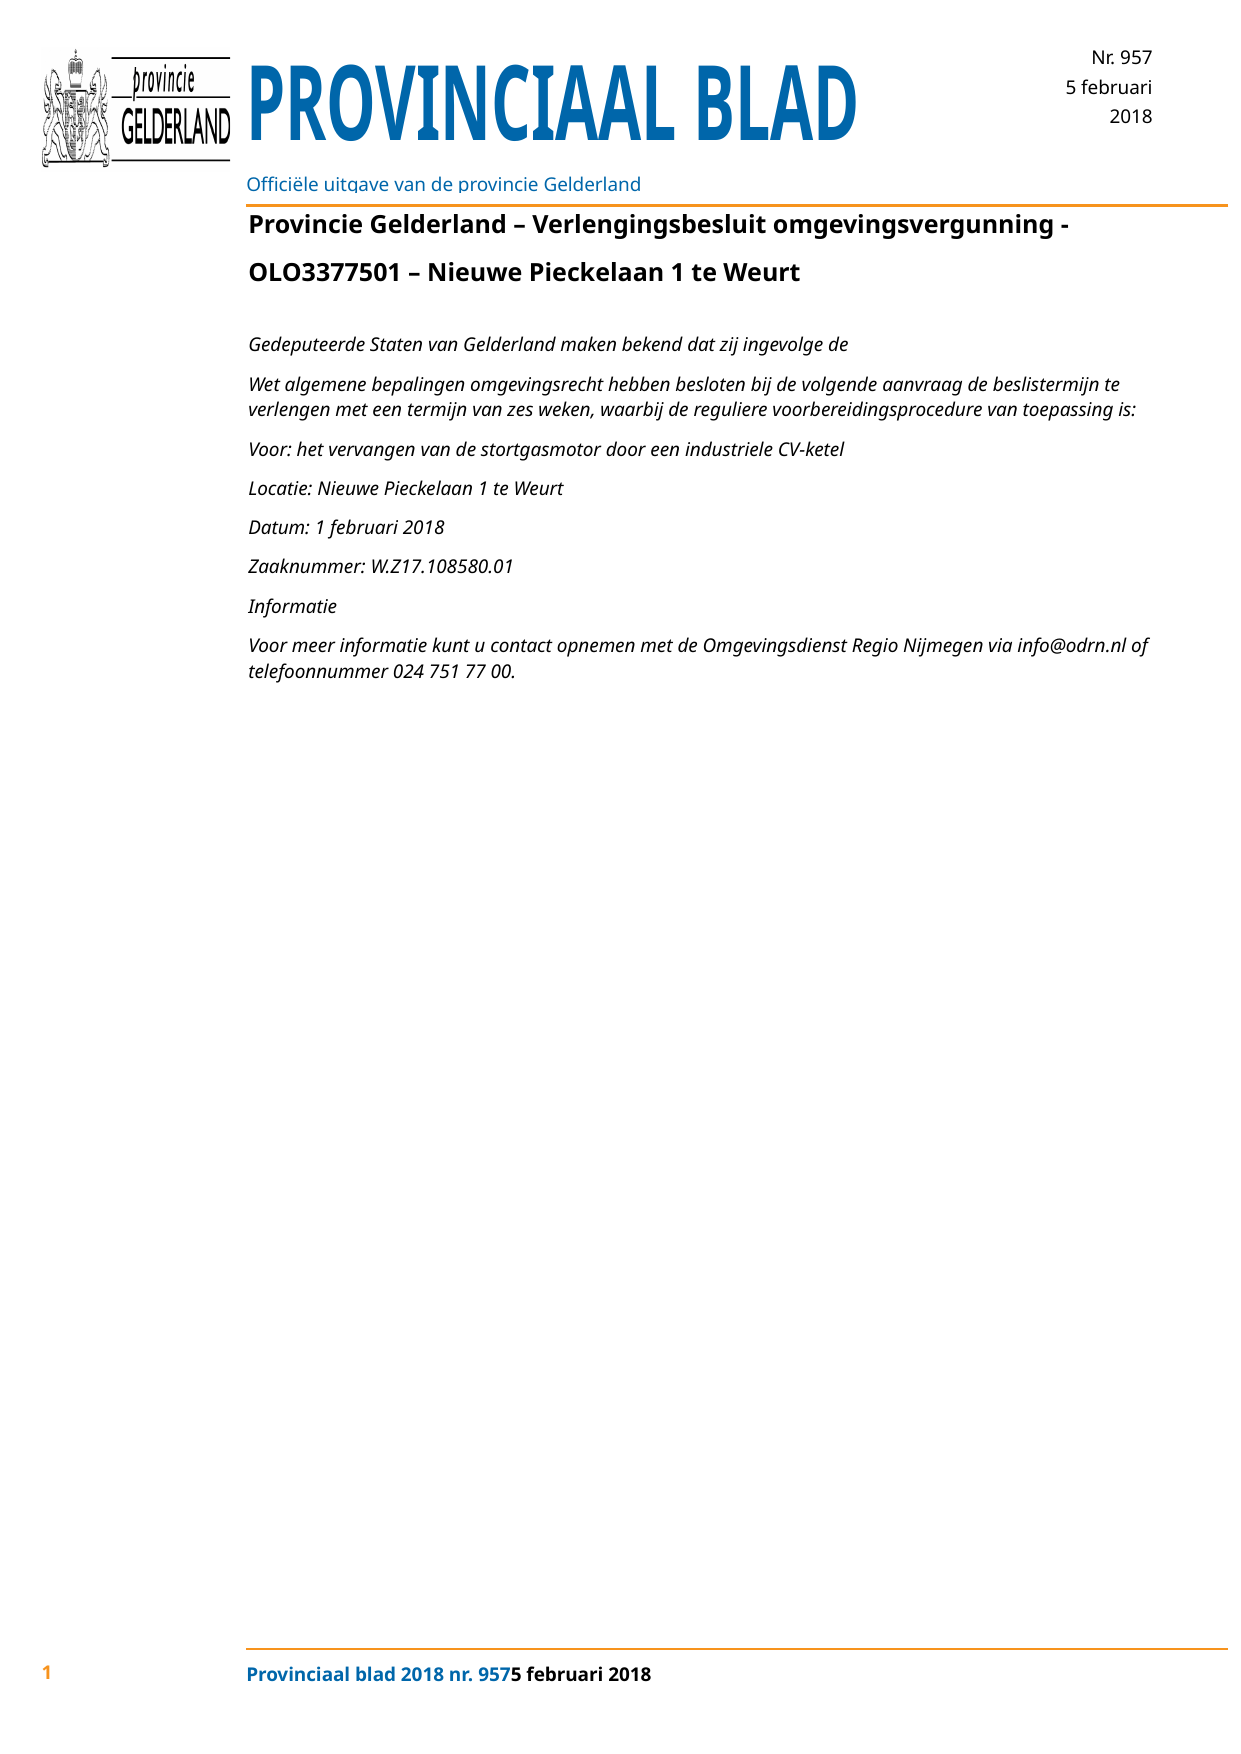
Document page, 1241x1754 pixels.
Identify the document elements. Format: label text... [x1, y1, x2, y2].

picture [41, 47, 231, 172]
text Provincie Gelderland – Verlengingsbesluit omgevingsvergunning - OLO3377501 – Nieuwe Pieckelaan 1 te Weurt [248, 207, 1152, 288]
text Wet algemene bepalingen omgevingsrecht hebben besloten bij de volgende aanvraag de beslistermijn te verlengen met een termijn van zes weken, waarbij de reguliere voorbereidingsprocedure van toepassing is: [248, 371, 1152, 422]
text Locatie: Nieuwe Pieckelaan 1 te Weurt [248, 475, 1152, 501]
text Zaaknummer: W.Z17.108580.01 [248, 553, 1152, 579]
text Voor meer informatie kunt u contact opnemen met de Omgevingsdienst Regio Nijmegen via info@odrn.nl of telefoonnummer 024 751 77 00. [248, 632, 1152, 683]
text Informatie [248, 593, 1152, 618]
text Gedeputeerde Staten van Gelderland maken bekend dat zij ingevolge de [248, 331, 1152, 357]
text Voor: het vervangen van de stortgasmotor door een industriele CV-ketel [248, 436, 1152, 461]
text Datum: 1 februari 2018 [248, 514, 1152, 540]
